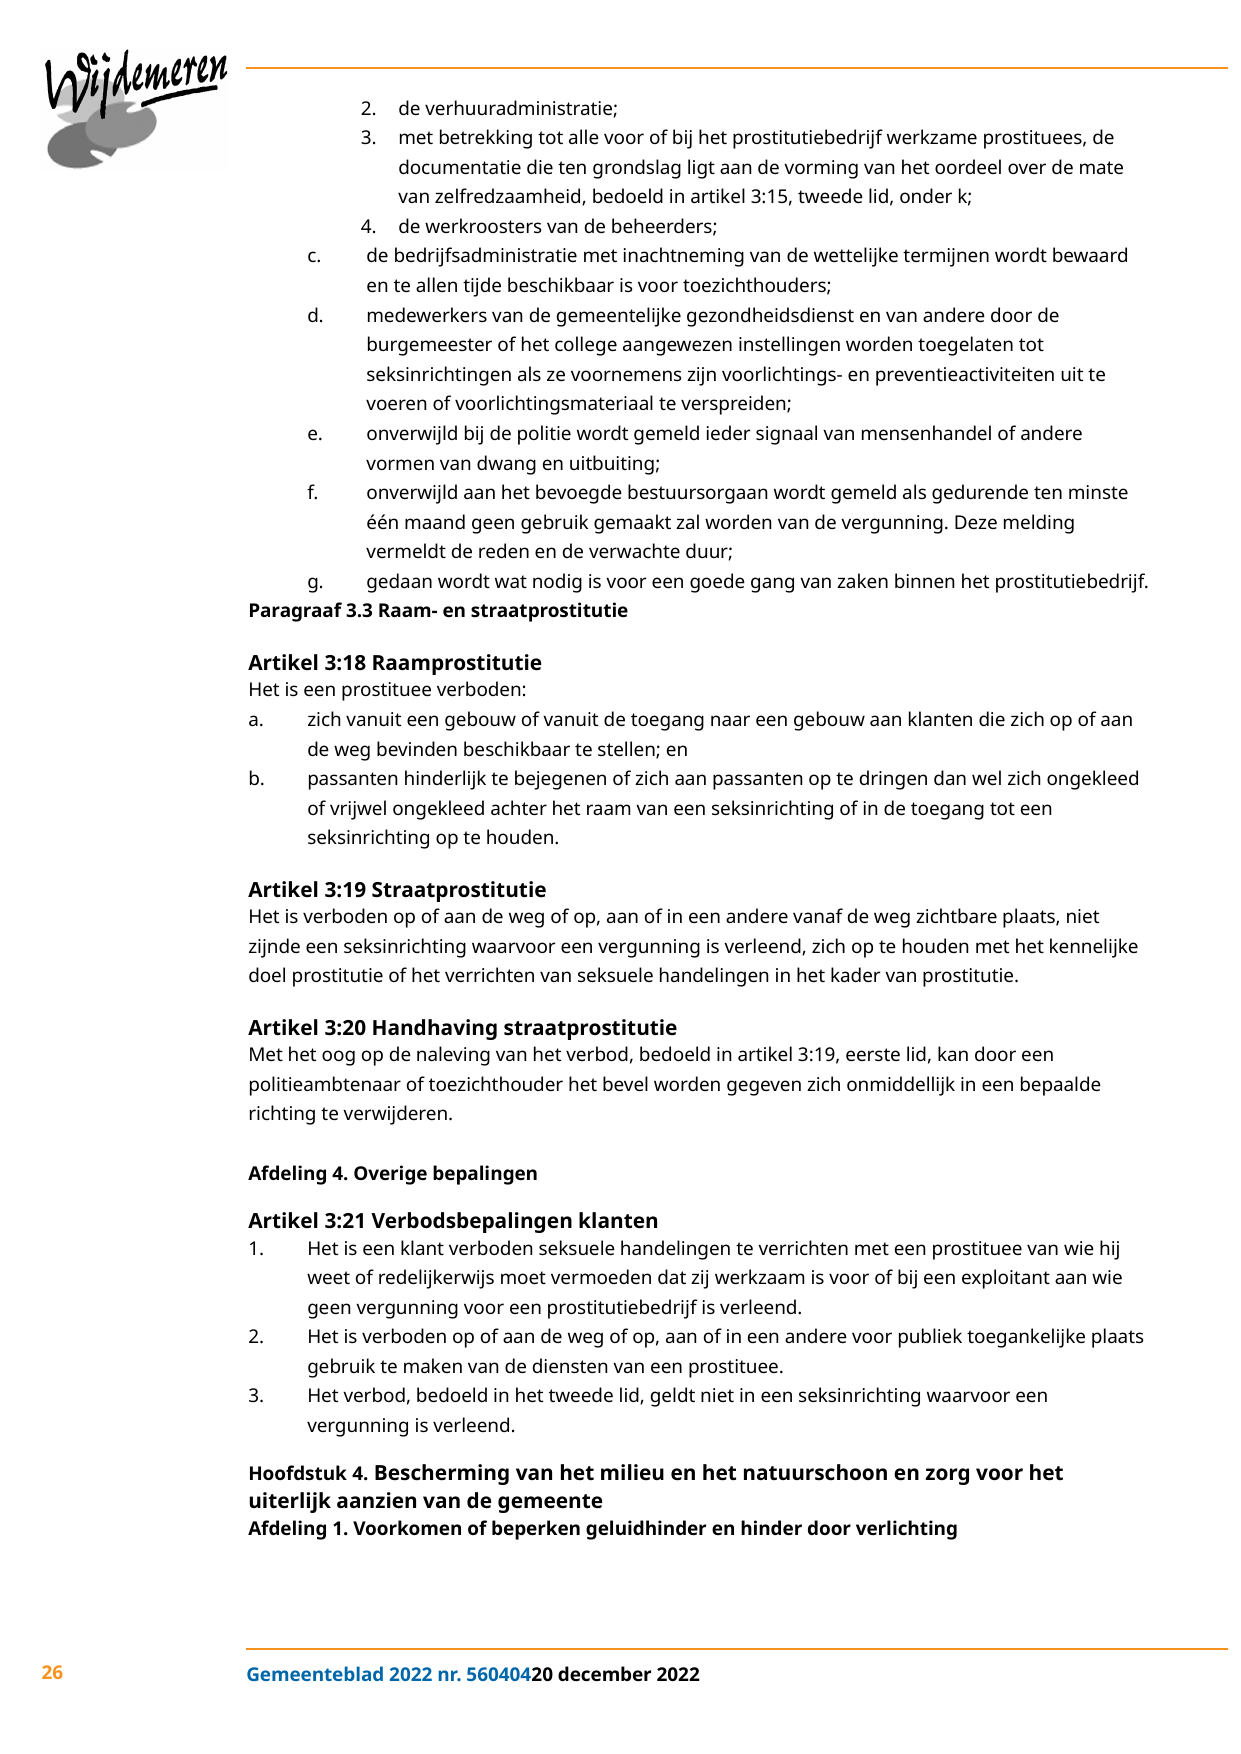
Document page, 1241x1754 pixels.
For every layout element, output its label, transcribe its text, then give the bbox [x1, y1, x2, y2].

list onverwijld bij de politie wordt gemeld ieder signaal van mensenhandel of andere vormen van dwang en uitbuiting; [307, 420, 1152, 476]
list Het is verboden op of aan de weg of op, aan of in een andere voor publiek toegankelijke plaats gebruik te maken van de diensten van een prostituee. [248, 1323, 1152, 1379]
text Met het oog op de naleving van het verbod, bedoeld in artikel 3:19, eerste lid, kan door een politieambtenaar of toezichthouder het bevel worden gegeven zich onmiddellijk in een bepaalde richting te verwijderen. [248, 1041, 1152, 1126]
text Artikel 3:19 Straatprostitutie [248, 875, 1152, 903]
list de werkroosters van de beheerders; [361, 213, 1152, 239]
text Artikel 3:18 Raamprostitutie [248, 648, 1152, 677]
list zich vanuit een gebouw of vanuit de toegang naar een gebouw aan klanten die zich op of aan de weg bevinden beschikbaar te stellen; en [248, 706, 1152, 761]
list de verhuuradministratie; [361, 95, 1152, 121]
text Afdeling 1. Voorkomen of beperken geluidhinder en hinder door verlichting [248, 1515, 1152, 1540]
list de bedrijfsadministratie met inachtneming van de wettelijke termijnen wordt bewaard en te allen tijde beschikbaar is voor toezichthouders; [307, 243, 1152, 298]
text Artikel 3:20 Handhaving straatprostitutie [248, 1013, 1152, 1041]
list passanten hinderlijk te bejegenen of zich aan passanten op te dringen dan wel zich ongekleed of vrijwel ongekleed achter het raam van een seksinrichting of in de toegang tot een seksinrichting op te houden. [248, 765, 1152, 850]
list Het is een klant verboden seksuele handelingen te verrichten met een prostituee van wie hij weet of redelijkerwijs moet vermoeden dat zij werkzaam is voor of bij een exploitant aan wie geen vergunning voor een prostitutiebedrijf is verleend. [248, 1235, 1152, 1319]
text Paragraaf 3.3 Raam- en straatprostitutie [248, 598, 1152, 623]
list Het verbod, bedoeld in het tweede lid, geldt niet in een seksinrichting waarvoor een vergunning is verleend. [248, 1383, 1152, 1438]
list gedaan wordt wat nodig is voor een goede gang van zaken binnen het prostitutiebedrijf. [307, 568, 1152, 594]
text Hoofdstuk 4. Bescherming van het milieu en het natuurschoon en zorg voor het uiterlijk aanzien van de gemeente [248, 1458, 1152, 1515]
picture [41, 47, 231, 172]
list met betrekking tot alle voor of bij het prostitutiebedrijf werkzame prostituees, de documentatie die ten grondslag ligt aan de vorming van het oordeel over de mate van zelfredzaamheid, bedoeld in artikel 3:15, tweede lid, onder k; [361, 124, 1152, 209]
text Het is verboden op of aan de weg of op, aan of in een andere vanaf de weg zichtbare plaats, niet zijnde een seksinrichting waarvoor een vergunning is verleend, zich op te houden met het kennelijke doel prostitutie of het verrichten van seksuele handelingen in het kader van prostitutie. [248, 903, 1152, 988]
list onverwijld aan het bevoegde bestuursorgaan wordt gemeld als gedurende ten minste één maand geen gebruik gemaakt zal worden van de vergunning. Deze melding vermeldt de reden en de verwachte duur; [307, 479, 1152, 564]
text Afdeling 4. Overige bepalingen [248, 1160, 1152, 1185]
text Het is een prostituee verboden: [248, 677, 1152, 702]
text Artikel 3:21 Verbodsbepalingen klanten [248, 1206, 1152, 1235]
list medewerkers van de gemeentelijke gezondheidsdienst en van andere door de burgemeester of het college aangewezen instellingen worden toegelaten tot seksinrichtingen als ze voornemens zijn voorlichtings- en preventieactiviteiten uit te voeren of voorlichtingsmateriaal te verspreiden; [307, 302, 1152, 416]
